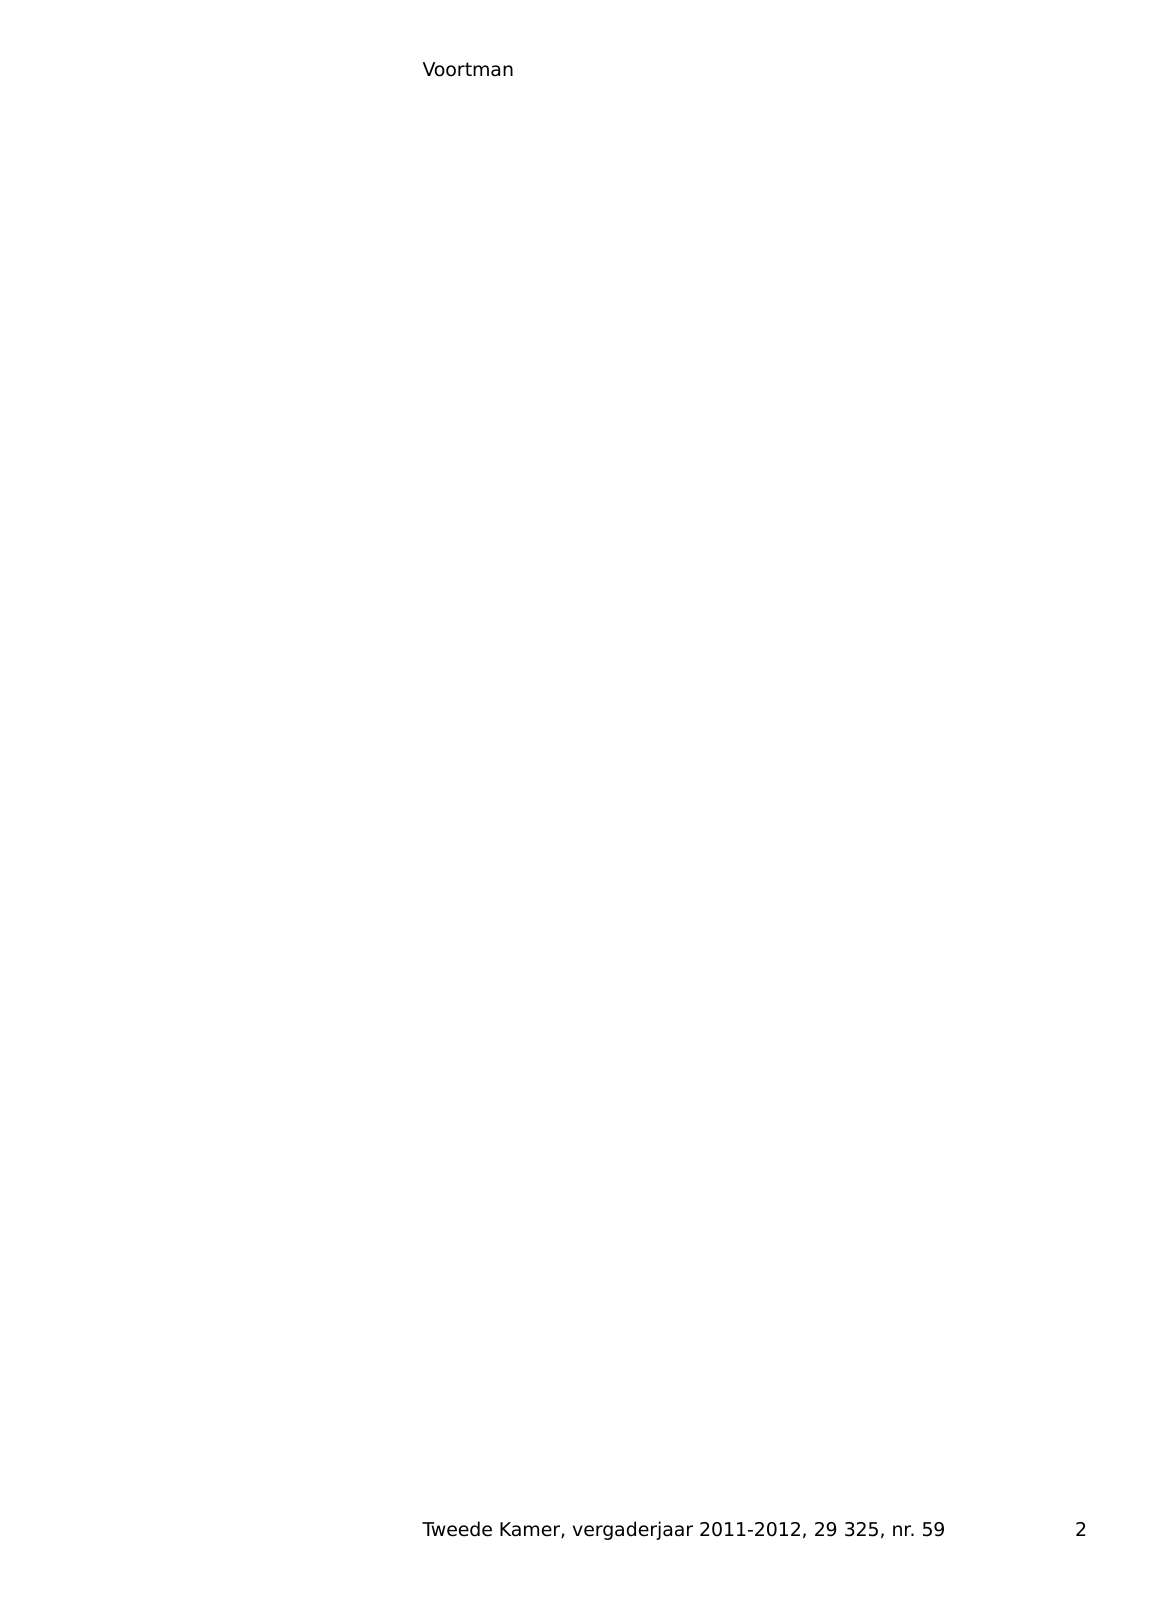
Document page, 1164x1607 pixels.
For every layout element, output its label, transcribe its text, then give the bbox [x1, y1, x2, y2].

text Voortman [422, 59, 1087, 81]
